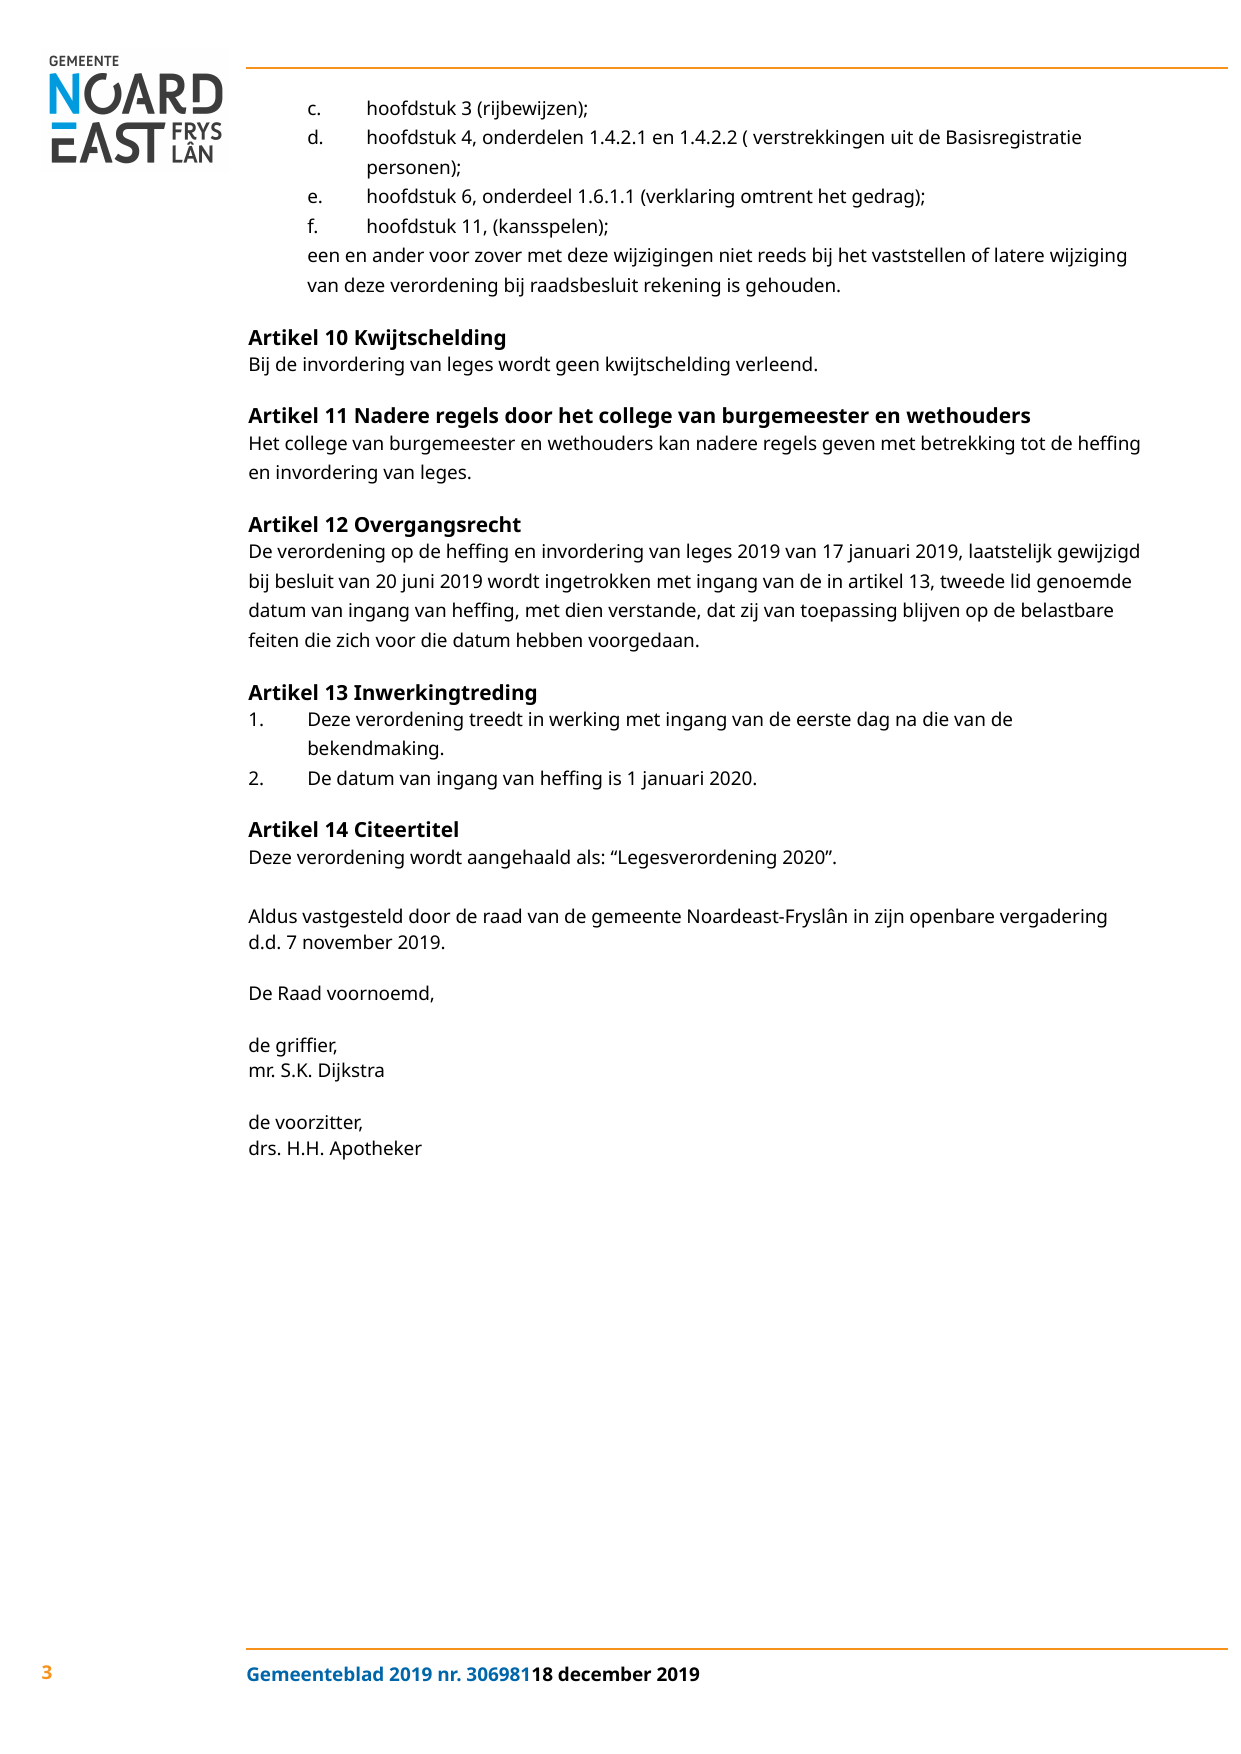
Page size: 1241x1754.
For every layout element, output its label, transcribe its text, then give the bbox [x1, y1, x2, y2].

text Artikel 13 Inwerkingtreding [248, 678, 1152, 706]
list Deze verordening treedt in werking met ingang van de eerste dag na die van de bekendmaking. [248, 706, 1152, 761]
text Artikel 14 Citeertitel [248, 816, 1152, 844]
text Deze verordening wordt aangehaald als: “Legesverordening 2020”. [248, 844, 1152, 870]
text Artikel 10 Kwijtschelding [248, 323, 1152, 351]
list De datum van ingang van heffing is 1 januari 2020. [248, 765, 1152, 791]
text Artikel 11 Nadere regels door het college van burgemeester en wethouders [248, 402, 1152, 430]
text drs. H.H. Apotheker [248, 1135, 1152, 1161]
list hoofdstuk 3 (rijbewijzen); [307, 95, 1152, 121]
text Bij de invordering van leges wordt geen kwijtschelding verleend. [248, 351, 1152, 377]
list hoofdstuk 11, (kansspelen); [307, 213, 1152, 239]
list hoofdstuk 6, onderdeel 1.6.1.1 (verklaring omtrent het gedrag); [307, 183, 1152, 209]
list een en ander voor zover met deze wijzigingen niet reeds bij het vaststellen of latere wijziging van deze verordening bij raadsbesluit rekening is gehouden. [248, 243, 1152, 298]
text De verordening op de heffing en invordering van leges 2019 van 17 januari 2019, laatstelijk gewijzigd bij besluit van 20 juni 2019 wordt ingetrokken met ingang van de in artikel 13, tweede lid genoemde datum van ingang van heffing, met dien verstande, dat zij van toepassing blijven op de belastbare feiten die zich voor die datum hebben voorgedaan. [248, 538, 1152, 653]
text Artikel 12 Overgangsrecht [248, 510, 1152, 538]
text de griffier, [248, 1032, 1152, 1058]
text d.d. 7 november 2019. [248, 929, 1152, 955]
picture [41, 47, 231, 172]
text Aldus vastgesteld door de raad van de gemeente Noardeast-Fryslân in zijn openbare vergadering [248, 903, 1152, 929]
text mr. S.K. Dijkstra [248, 1058, 1152, 1083]
list hoofdstuk 4, onderdelen 1.4.2.1 en 1.4.2.2 ( verstrekkingen uit de Basisregistratie personen); [307, 124, 1152, 180]
text de voorzitter, [248, 1109, 1152, 1135]
text Het college van burgemeester en wethouders kan nadere regels geven met betrekking tot de heffing en invordering van leges. [248, 430, 1152, 485]
text De Raad voornoemd, [248, 980, 1152, 1006]
